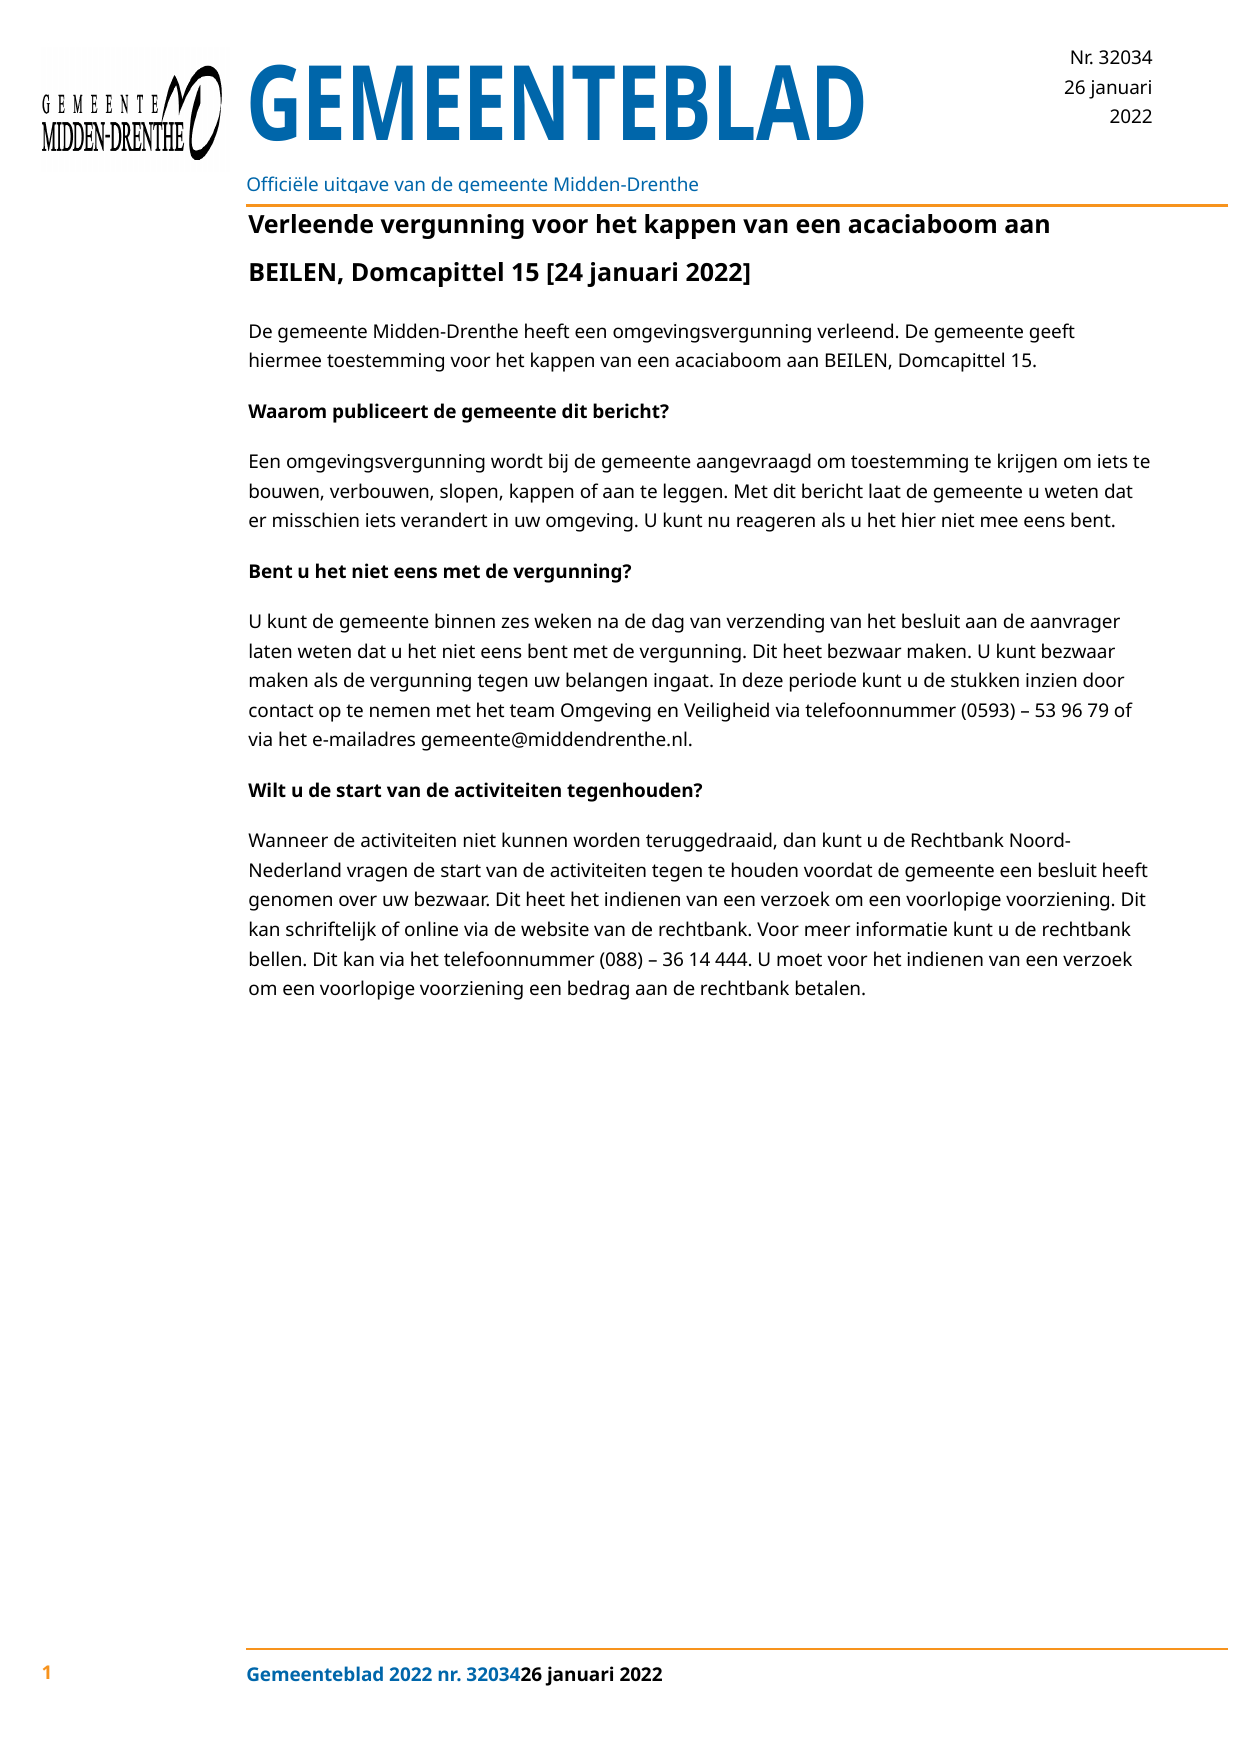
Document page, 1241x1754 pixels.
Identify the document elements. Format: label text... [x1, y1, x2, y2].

text Bent u het niet eens met de vergunning? [248, 558, 1152, 584]
text Verleende vergunning voor het kappen van een acaciaboom aan BEILEN, Domcapittel 15 [24 januari 2022] [248, 207, 1152, 288]
text Een omgevingsvergunning wordt bij de gemeente aangevraagd om toestemming te krijgen om iets te bouwen, verbouwen, slopen, kappen of aan te leggen. Met dit bericht laat de gemeente u weten dat er misschien iets verandert in uw omgeving. U kunt nu reageren als u het hier niet mee eens bent. [248, 448, 1152, 533]
text De gemeente Midden-Drenthe heeft een omgevingsvergunning verleend. De gemeente geeft hiermee toestemming voor het kappen van een acaciaboom aan BEILEN, Domcapittel 15. [248, 318, 1152, 373]
picture [41, 47, 231, 172]
text Wanneer de activiteiten niet kunnen worden teruggedraaid, dan kunt u de Rechtbank Noord-Nederland vragen de start van de activiteiten tegen te houden voordat de gemeente een besluit heeft genomen over uw bezwaar. Dit heet het indienen van een verzoek om een voorlopige voorziening. Dit kan schriftelijk of online via de website van de rechtbank. Voor meer informatie kunt u de rechtbank bellen. Dit kan via het telefoonnummer (088) – 36 14 444. U moet voor het indienen van een verzoek om een voorlopige voorziening een bedrag aan de rechtbank betalen. [248, 827, 1152, 1001]
text Wilt u de start van de activiteiten tegenhouden? [248, 777, 1152, 803]
text Waarom publiceert de gemeente dit bericht? [248, 398, 1152, 424]
text U kunt de gemeente binnen zes weken na de dag van verzending van het besluit aan de aanvrager laten weten dat u het niet eens bent met de vergunning. Dit heet bezwaar maken. U kunt bezwaar maken als de vergunning tegen uw belangen ingaat. In deze periode kunt u de stukken inzien door contact op te nemen met het team Omgeving en Veiligheid via telefoonnummer (0593) – 53 96 79 of via het e-mailadres gemeente@middendrenthe.nl. [248, 608, 1152, 752]
